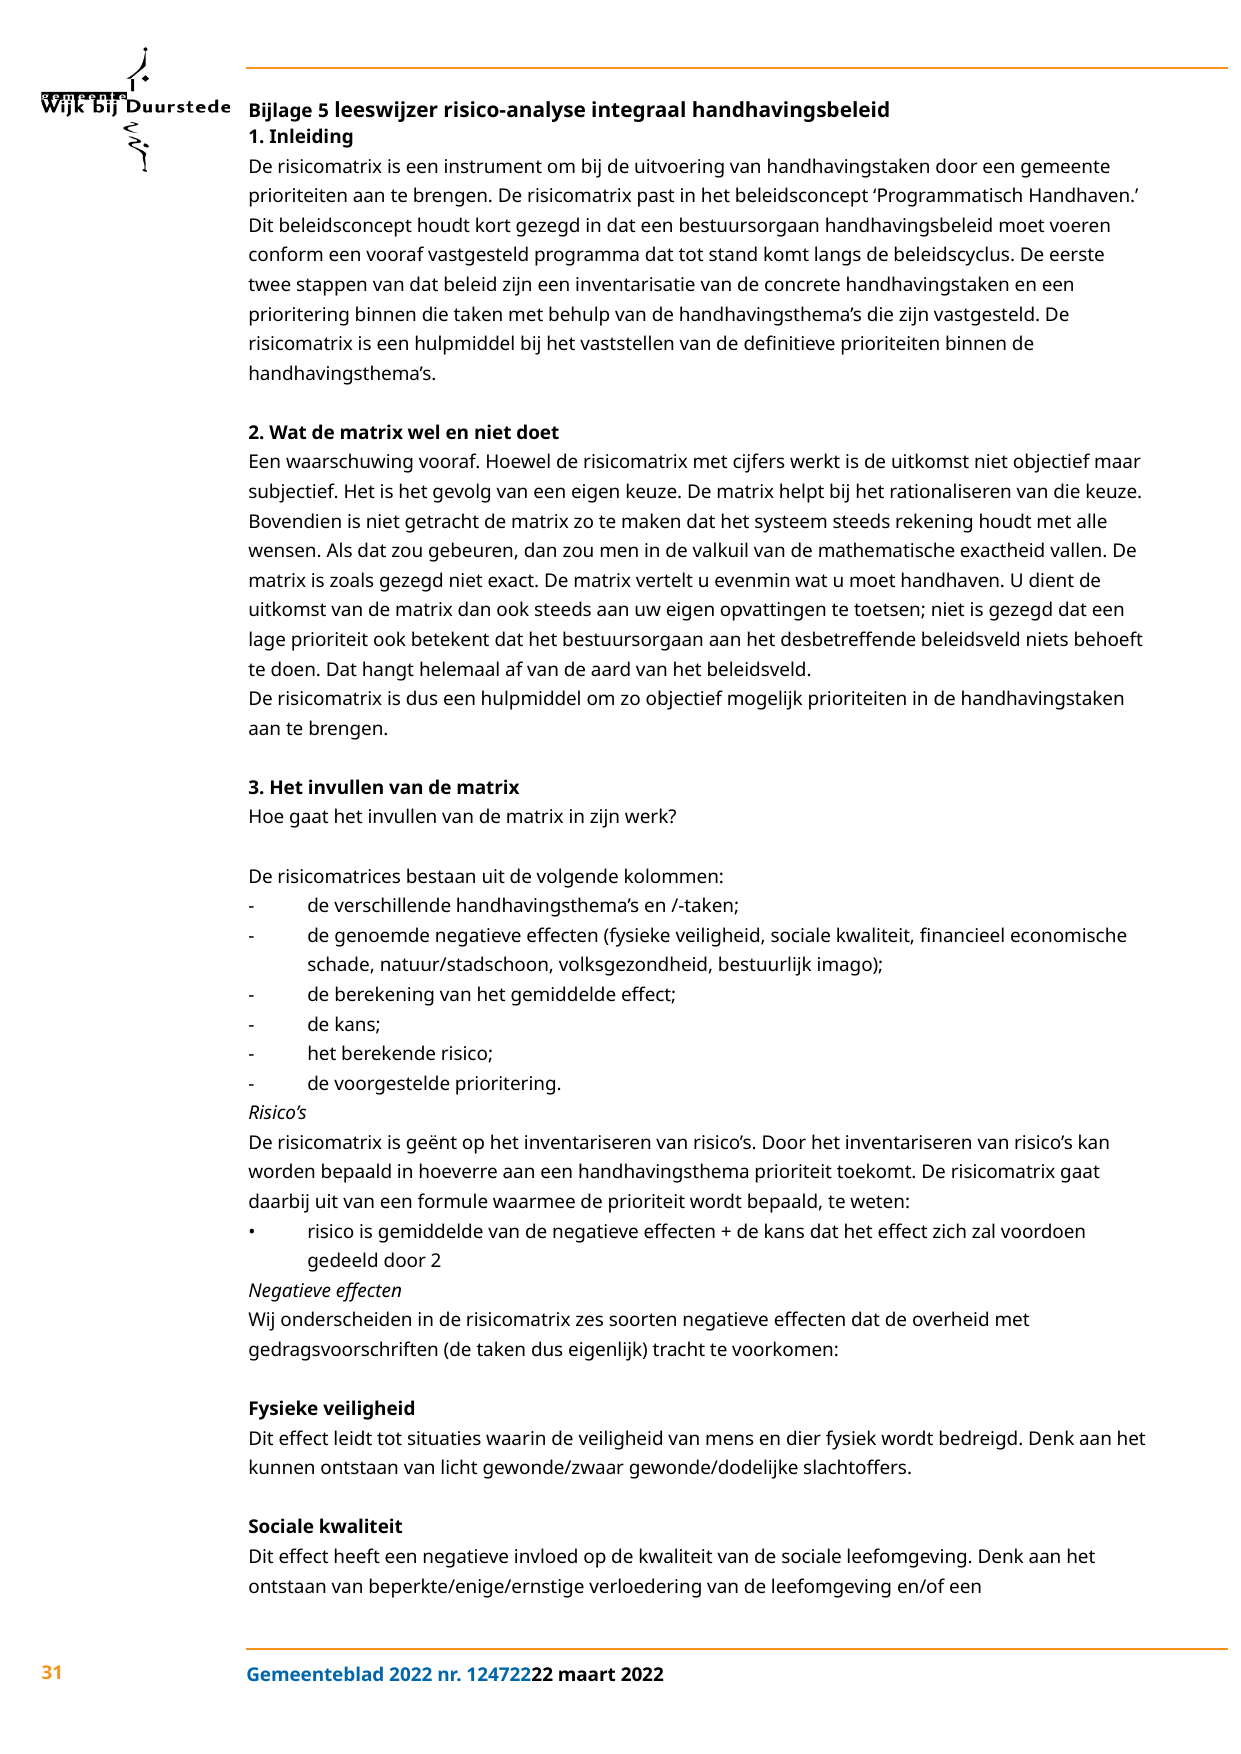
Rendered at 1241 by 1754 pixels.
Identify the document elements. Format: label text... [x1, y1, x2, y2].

text De risicomatrices bestaan uit de volgende kolommen: [248, 863, 1152, 889]
text Fysieke veiligheid [248, 1395, 1152, 1421]
text De risicomatrix is een instrument om bij de uitvoering van handhavingstaken door een gemeente prioriteiten aan te brengen. De risicomatrix past in het beleidsconcept ‘Programmatisch Handhaven.’ [248, 153, 1152, 208]
text 1. Inleiding [248, 123, 1152, 149]
text Sociale kwaliteit [248, 1514, 1152, 1539]
text Hoe gaat het invullen van de matrix in zijn werk? [248, 804, 1152, 829]
list de berekening van het gemiddelde effect; [248, 981, 1152, 1007]
text Bijlage 5 leeswijzer risico-analyse integraal handhavingsbeleid [248, 95, 1152, 123]
text Negatieve effecten [248, 1277, 1152, 1303]
text Een waarschuwing vooraf. Hoewel de risicomatrix met cijfers werkt is de uitkomst niet objectief maar subjectief. Het is het gevolg van een eigen keuze. De matrix helpt bij het rationaliseren van die keuze. [248, 449, 1152, 504]
picture [41, 47, 231, 172]
text 2. Wat de matrix wel en niet doet [248, 419, 1152, 445]
text Dit beleidsconcept houdt kort gezegd in dat een bestuursorgaan handhavingsbeleid moet voeren conform een vooraf vastgesteld programma dat tot stand komt langs de beleidscyclus. De eerste twee stappen van dat beleid zijn een inventarisatie van de concrete handhavingstaken en een prioritering binnen die taken met behulp van de handhavingsthema’s die zijn vastgesteld. De risicomatrix is een hulpmiddel bij het vaststellen van de definitieve prioriteiten binnen de handhavingsthema’s. [248, 212, 1152, 386]
text 3. Het invullen van de matrix [248, 774, 1152, 800]
list het berekende risico; [248, 1040, 1152, 1066]
text Risico’s [248, 1099, 1152, 1125]
text Bovendien is niet getracht de matrix zo te maken dat het systeem steeds rekening houdt met alle wensen. Als dat zou gebeuren, dan zou men in de valkuil van de mathematische exactheid vallen. De matrix is zoals gezegd niet exact. De matrix vertelt u evenmin wat u moet handhaven. U dient de uitkomst van de matrix dan ook steeds aan uw eigen opvattingen te toetsen; niet is gezegd dat een lage prioriteit ook betekent dat het bestuursorgaan aan het desbetreffende beleidsveld niets behoeft te doen. Dat hangt helemaal af van de aard van het beleidsveld. [248, 508, 1152, 682]
text Dit effect heeft een negatieve invloed op de kwaliteit van de sociale leefomgeving. Denk aan het ontstaan van beperkte/enige/ernstige verloedering van de leefomgeving en/of een [248, 1543, 1152, 1599]
list de verschillende handhavingsthema’s en /-taken; [248, 892, 1152, 918]
text Dit effect leidt tot situaties waarin de veiligheid van mens en dier fysiek wordt bedreigd. Denk aan het kunnen ontstaan van licht gewonde/zwaar gewonde/dodelijke slachtoffers. [248, 1425, 1152, 1480]
list de kans; [248, 1011, 1152, 1037]
text Wij onderscheiden in de risicomatrix zes soorten negatieve effecten dat de overheid met gedragsvoorschriften (de taken dus eigenlijk) tracht te voorkomen: [248, 1307, 1152, 1362]
list de genoemde negatieve effecten (fysieke veiligheid, sociale kwaliteit, financieel economische schade, natuur/stadschoon, volksgezondheid, bestuurlijk imago); [248, 922, 1152, 977]
list risico is gemiddelde van de negatieve effecten + de kans dat het effect zich zal voordoen gedeeld door 2 [248, 1218, 1152, 1273]
text De risicomatrix is dus een hulpmiddel om zo objectief mogelijk prioriteiten in de handhavingstaken aan te brengen. [248, 685, 1152, 741]
list de voorgestelde prioritering. [248, 1070, 1152, 1096]
text De risicomatrix is geënt op het inventariseren van risico’s. Door het inventariseren van risico’s kan worden bepaald in hoeverre aan een handhavingsthema prioriteit toekomt. De risicomatrix gaat daarbij uit van een formule waarmee de prioriteit wordt bepaald, te weten: [248, 1129, 1152, 1214]
